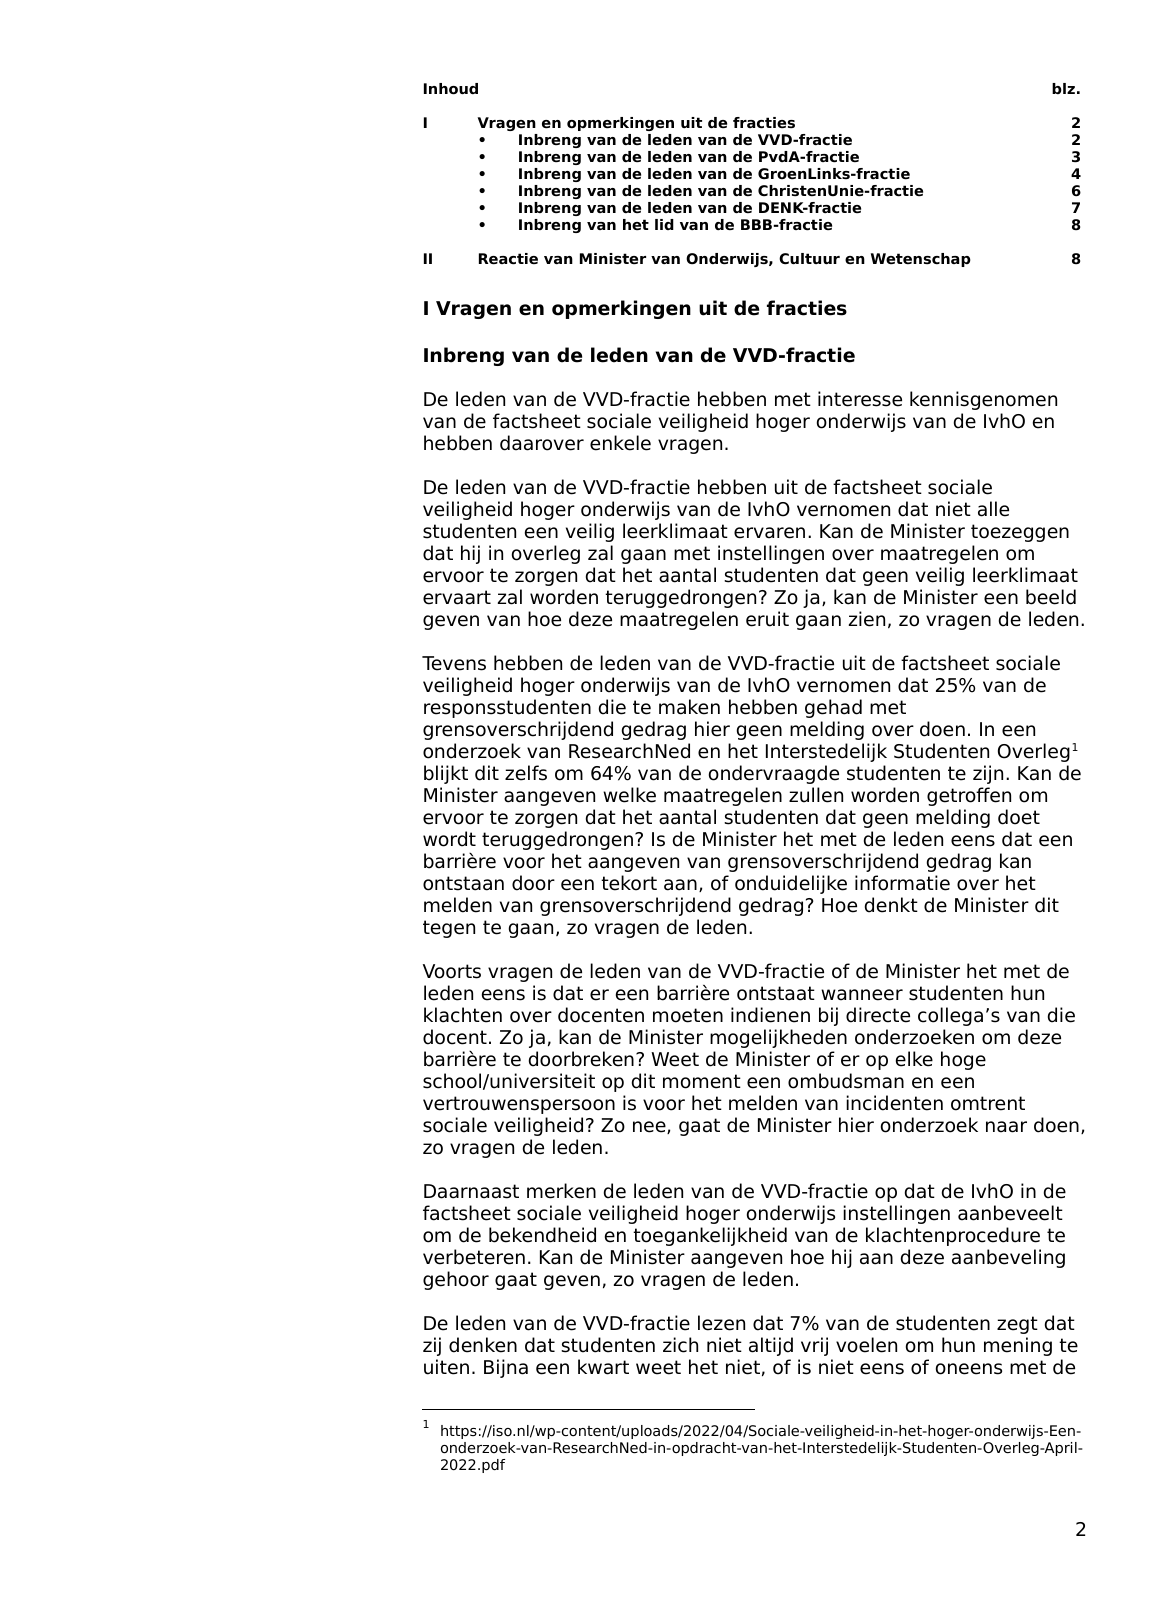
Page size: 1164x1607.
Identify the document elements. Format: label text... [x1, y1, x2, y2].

table_cell [993, 234, 1087, 251]
table_cell Reactie van Minister van Onderwijs, Cultuur en Wetenschap [471, 251, 993, 268]
table_cell 8 [993, 217, 1087, 234]
text https://iso.nl/wp-content/uploads/2022/04/Sociale-veiligheid-in-het-hoger-onderwijs-Een-onderzoek-van-ResearchNed-in-opdracht-van-het-Interstedelijk-Studenten-Overleg-April-2022.pdf [422, 1418, 1087, 1474]
table_cell [471, 234, 512, 251]
subtitle Inbreng van de leden van de VVD-fractie [422, 345, 1087, 367]
table_cell Inbreng van het lid van de BBB-fractie [512, 217, 993, 234]
table_cell II [422, 251, 471, 268]
text De leden van de VVD-fractie lezen dat 7% van de studenten zegt dat zij denken dat studenten zich niet altijd vrij voelen om hun mening te uiten. Bijna een kwart weet het niet, of is niet eens of oneens met de [422, 1313, 1087, 1379]
table_cell [422, 98, 471, 115]
table_cell 2 [993, 132, 1087, 149]
table_cell Inbreng van de leden van de ChristenUnie-fractie [512, 183, 993, 200]
text Tevens hebben de leden van de VVD-fractie uit de factsheet sociale veiligheid hoger onderwijs van de IvhO vernomen dat 25% van de responsstudenten die te maken hebben gehad met grensoverschrijdend gedrag hier geen melding over doen. In een onderzoek van ResearchNed en het Interstedelijk Studenten Overleg blijkt dit zelfs om 64% van de ondervraagde studenten te zijn. Kan de Minister aangeven welke maatregelen zullen worden getroffen om ervoor te zorgen dat het aantal studenten dat geen melding doet wordt teruggedrongen? Is de Minister het met de leden eens dat een barrière voor het aangeven van grensoverschrijdend gedrag kan ontstaan door een tekort aan, of onduidelijke informatie over het melden van grensoverschrijdend gedrag? Hoe denkt de Minister dit tegen te gaan, zo vragen de leden. [422, 653, 1087, 939]
table_cell Inbreng van de leden van de GroenLinks-fractie [512, 166, 993, 183]
table_cell • [471, 166, 512, 183]
table_cell [422, 183, 471, 200]
table_cell 7 [993, 200, 1087, 217]
table_cell I [422, 115, 471, 132]
table_cell 3 [993, 149, 1087, 166]
table_cell • [471, 200, 512, 217]
table_cell Inbreng van de leden van de VVD-fractie [512, 132, 993, 149]
table_cell • [471, 217, 512, 234]
subtitle I Vragen en opmerkingen uit de fracties [422, 298, 1087, 320]
table_cell [422, 149, 471, 166]
table_cell Inbreng van de leden van de DENK-fractie [512, 200, 993, 217]
table_cell • [471, 132, 512, 149]
table_cell 2 [993, 115, 1087, 132]
table_cell [993, 98, 1087, 115]
text De leden van de VVD-fractie hebben met interesse kennisgenomen van de factsheet sociale veiligheid hoger onderwijs van de IvhO en hebben daarover enkele vragen. [422, 389, 1087, 455]
table_header blz. [993, 81, 1087, 98]
table_cell [422, 217, 471, 234]
table_cell 6 [993, 183, 1087, 200]
table_cell 4 [993, 166, 1087, 183]
table_header Inhoud [422, 81, 993, 98]
table_cell [422, 200, 471, 217]
text De leden van de VVD-fractie hebben uit de factsheet sociale veiligheid hoger onderwijs van de IvhO vernomen dat niet alle studenten een veilig leerklimaat ervaren. Kan de Minister toezeggen dat hij in overleg zal gaan met instellingen over maatregelen om ervoor te zorgen dat het aantal studenten dat geen veilig leerklimaat ervaart zal worden teruggedrongen? Zo ja, kan de Minister een beeld geven van hoe deze maatregelen eruit gaan zien, zo vragen de leden. [422, 477, 1087, 631]
table_cell Vragen en opmerkingen uit de fracties [471, 115, 993, 132]
table_cell [512, 98, 993, 115]
table_cell [422, 132, 471, 149]
table_cell 8 [993, 251, 1087, 268]
text Daarnaast merken de leden van de VVD-fractie op dat de IvhO in de factsheet sociale veiligheid hoger onderwijs instellingen aanbeveelt om de bekendheid en toegankelijkheid van de klachtenprocedure te verbeteren. Kan de Minister aangeven hoe hij aan deze aanbeveling gehoor gaat geven, zo vragen de leden. [422, 1181, 1087, 1291]
table_cell [471, 98, 512, 115]
table_cell [512, 234, 993, 251]
table_cell Inbreng van de leden van de PvdA-fractie [512, 149, 993, 166]
table_cell • [471, 149, 512, 166]
table_cell [422, 234, 471, 251]
table_cell [422, 166, 471, 183]
table_cell • [471, 183, 512, 200]
text Voorts vragen de leden van de VVD-fractie of de Minister het met de leden eens is dat er een barrière ontstaat wanneer studenten hun klachten over docenten moeten indienen bij directe collega’s van die docent. Zo ja, kan de Minister mogelijkheden onderzoeken om deze barrière te doorbreken? Weet de Minister of er op elke hoge school/universiteit op dit moment een ombudsman en een vertrouwenspersoon is voor het melden van incidenten omtrent sociale veiligheid? Zo nee, gaat de Minister hier onderzoek naar doen, zo vragen de leden. [422, 961, 1087, 1159]
